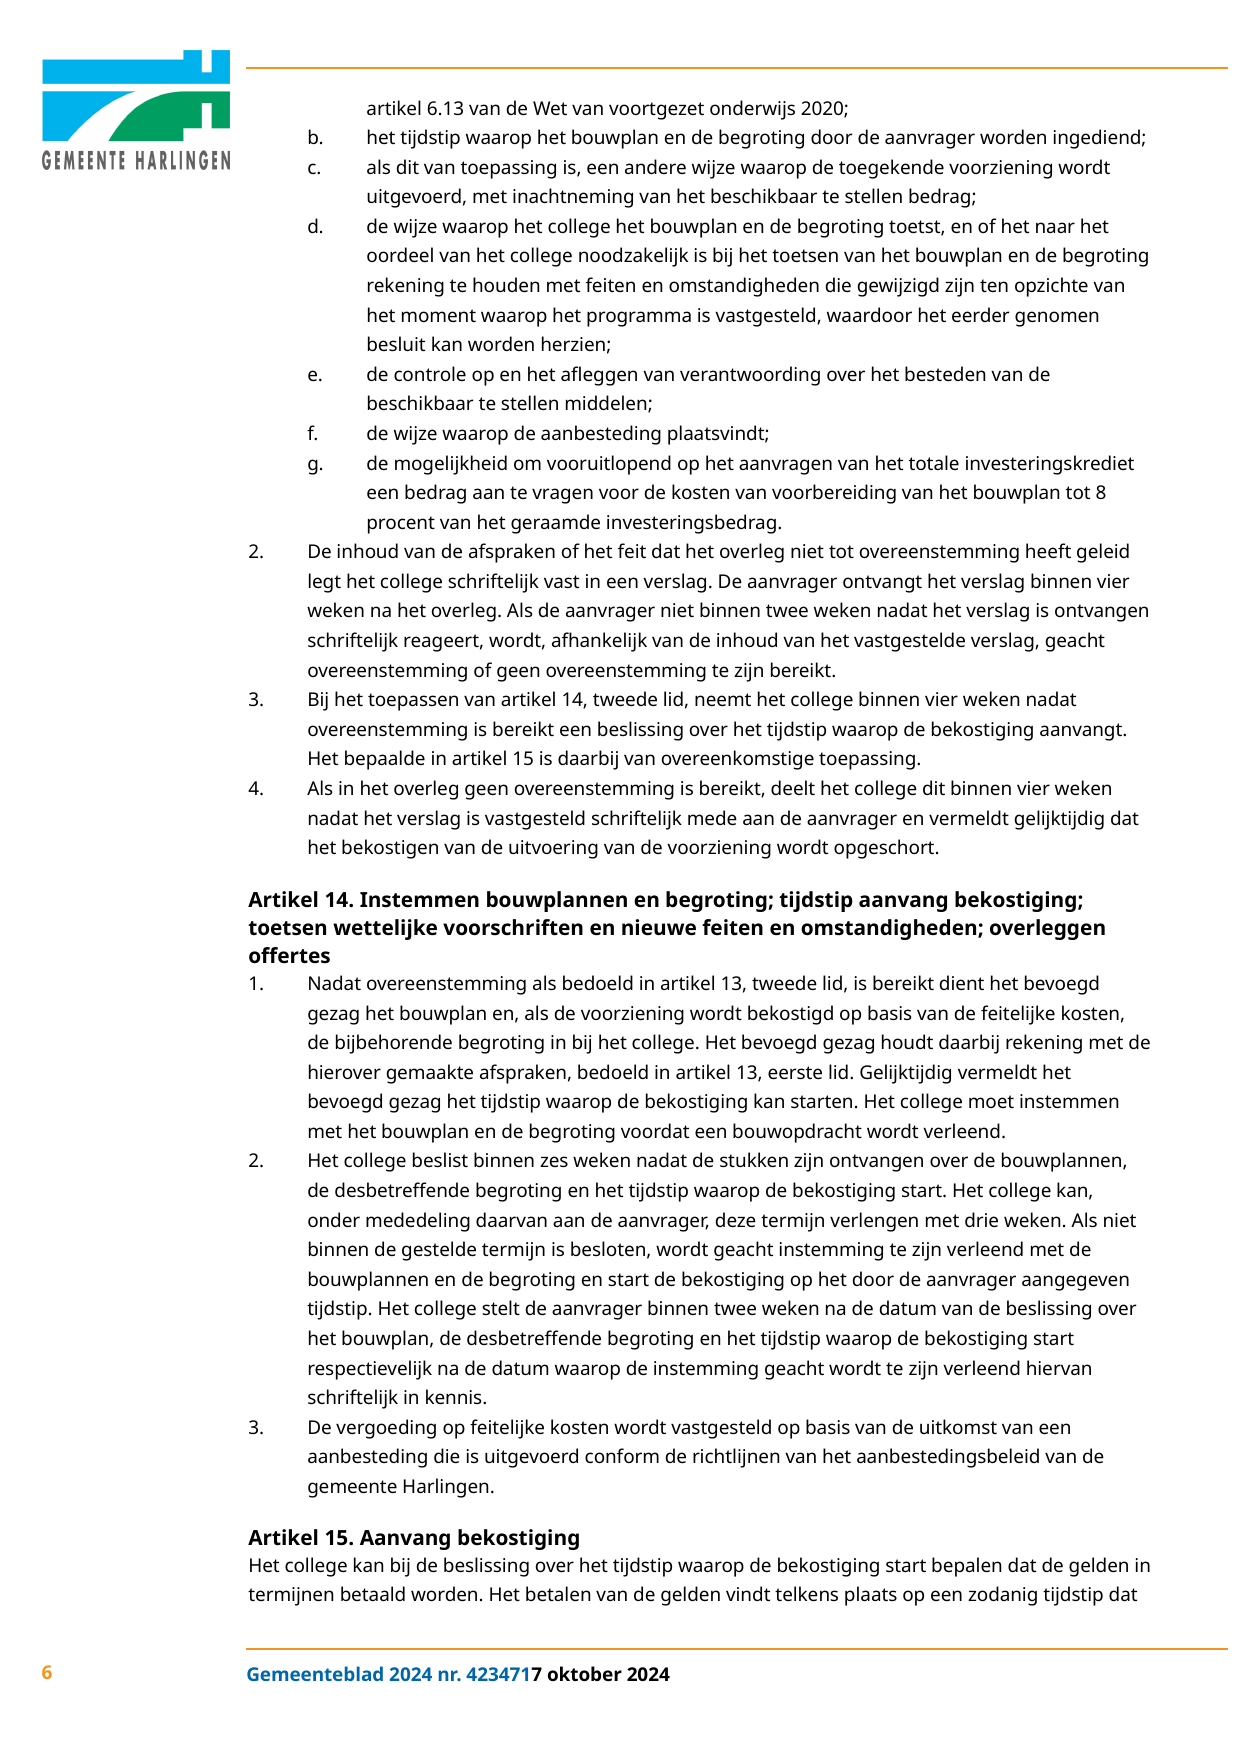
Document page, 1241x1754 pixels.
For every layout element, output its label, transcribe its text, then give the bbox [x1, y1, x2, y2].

list De vergoeding op feitelijke kosten wordt vastgesteld op basis van de uitkomst van een aanbesteding die is uitgevoerd conform de richtlijnen van het aanbestedingsbeleid van de gemeente Harlingen. [248, 1414, 1152, 1499]
text Het college kan bij de beslissing over het tijdstip waarop de bekostiging start bepalen dat de gelden in termijnen betaald worden. Het betalen van de gelden vindt telkens plaats op een zodanig tijdstip dat [248, 1552, 1152, 1607]
list de mogelijkheid om vooruitlopend op het aanvragen van het totale investeringskrediet een bedrag aan te vragen voor de kosten van voorbereiding van het bouwplan tot 8 procent van het geraamde investeringsbedrag. [307, 450, 1152, 535]
picture [41, 47, 231, 172]
list het tijdstip waarop het bouwplan en de begroting door de aanvrager worden ingediend; [307, 124, 1152, 150]
list Het college beslist binnen zes weken nadat de stukken zijn ontvangen over de bouwplannen, de desbetreffende begroting en het tijdstip waarop de bekostiging start. Het college kan, onder mededeling daarvan aan de aanvrager, deze termijn verlengen met drie weken. Als niet binnen de gestelde termijn is besloten, wordt geacht instemming te zijn verleend met de bouwplannen en de begroting en start de bekostiging op het door de aanvrager aangegeven tijdstip. Het college stelt de aanvrager binnen twee weken na de datum van de beslissing over het bouwplan, de desbetreffende begroting en het tijdstip waarop de bekostiging start respectievelijk na de datum waarop de instemming geacht wordt te zijn verleend hiervan schriftelijk in kennis. [248, 1148, 1152, 1410]
list De inhoud van de afspraken of het feit dat het overleg niet tot overeenstemming heeft geleid legt het college schriftelijk vast in een verslag. De aanvrager ontvangt het verslag binnen vier weken na het overleg. Als de aanvrager niet binnen twee weken nadat het verslag is ontvangen schriftelijk reageert, wordt, afhankelijk van de inhoud van het vastgestelde verslag, geacht overeenstemming of geen overeenstemming te zijn bereikt. [248, 538, 1152, 683]
list Als in het overleg geen overeenstemming is bereikt, deelt het college dit binnen vier weken nadat het verslag is vastgesteld schriftelijk mede aan de aanvrager en vermeldt gelijktijdig dat het bekostigen van de uitvoering van de voorziening wordt opgeschort. [248, 775, 1152, 860]
text Artikel 14. Instemmen bouwplannen en begroting; tijdstip aanvang bekostiging; toetsen wettelijke voorschriften en nieuwe feiten en omstandigheden; overleggen offertes [248, 885, 1152, 970]
list de wijze waarop het college het bouwplan en de begroting toetst, en of het naar het oordeel van het college noodzakelijk is bij het toetsen van het bouwplan en de begroting rekening te houden met feiten en omstandigheden die gewijzigd zijn ten opzichte van het moment waarop het programma is vastgesteld, waardoor het eerder genomen besluit kan worden herzien; [307, 213, 1152, 357]
list Nadat overeenstemming als bedoeld in artikel 13, tweede lid, is bereikt dient het bevoegd gezag het bouwplan en, als de voorziening wordt bekostigd op basis van de feitelijke kosten, de bijbehorende begroting in bij het college. Het bevoegd gezag houdt daarbij rekening met de hierover gemaakte afspraken, bedoeld in artikel 13, eerste lid. Gelijktijdig vermeldt het bevoegd gezag het tijdstip waarop de bekostiging kan starten. Het college moet instemmen met het bouwplan en de begroting voordat een bouwopdracht wordt verleend. [248, 970, 1152, 1144]
text Artikel 15. Aanvang bekostiging [248, 1523, 1152, 1552]
list de wijze waarop de aanbesteding plaatsvindt; [307, 420, 1152, 446]
list als dit van toepassing is, een andere wijze waarop de toegekende voorziening wordt uitgevoerd, met inachtneming van het beschikbaar te stellen bedrag; [307, 154, 1152, 209]
list de controle op en het afleggen van verantwoording over het besteden van de beschikbaar te stellen middelen; [307, 361, 1152, 416]
list Bij het toepassen van artikel 14, tweede lid, neemt het college binnen vier weken nadat overeenstemming is bereikt een beslissing over het tijdstip waarop de bekostiging aanvangt. Het bepaalde in artikel 15 is daarbij van overeenkomstige toepassing. [248, 686, 1152, 771]
list artikel 6.13 van de Wet van voortgezet onderwijs 2020; [307, 95, 1152, 121]
